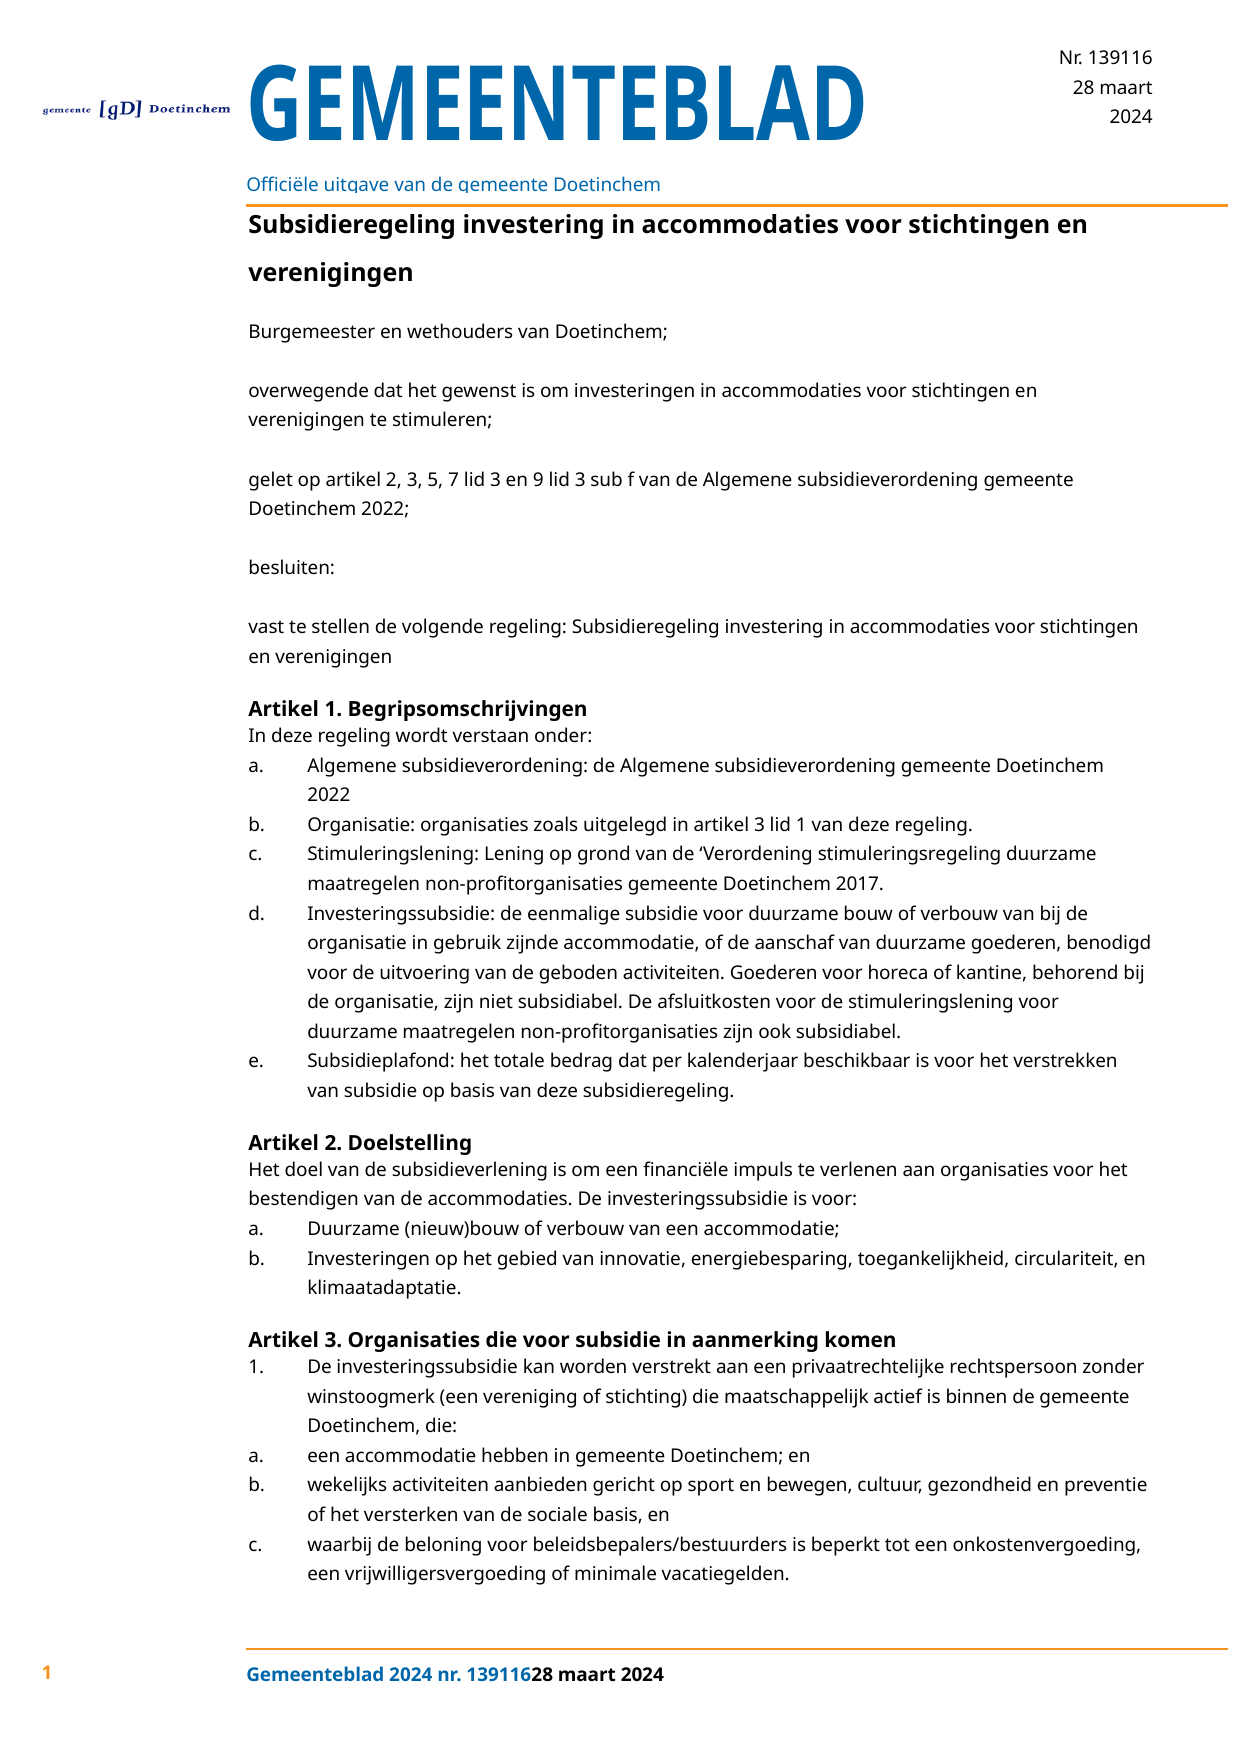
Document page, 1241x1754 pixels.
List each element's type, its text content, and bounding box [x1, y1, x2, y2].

text Artikel 3. Organisaties die voor subsidie in aanmerking komen [248, 1325, 1152, 1353]
text gelet op artikel 2, 3, 5, 7 lid 3 en 9 lid 3 sub f van de Algemene subsidieverordening gemeente Doetinchem 2022; [248, 466, 1152, 521]
text overwegende dat het gewenst is om investeringen in accommodaties voor stichtingen en verenigingen te stimuleren; [248, 377, 1152, 432]
text besluiten: [248, 554, 1152, 580]
list Investeringssubsidie: de eenmalige subsidie voor duurzame bouw of verbouw van bij de organisatie in gebruik zijnde accommodatie, of de aanschaf van duurzame goederen, benodigd voor de uitvoering van de geboden activiteiten. Goederen voor horeca of kantine, behorend bij de organisatie, zijn niet subsidiabel. De afsluitkosten voor de stimuleringslening voor duurzame maatregelen non-profitorganisaties zijn ook subsidiabel. [248, 900, 1152, 1044]
text In deze regeling wordt verstaan onder: [248, 722, 1152, 748]
text Subsidieregeling investering in accommodaties voor stichtingen en verenigingen [248, 207, 1152, 288]
list een accommodatie hebben in gemeente Doetinchem; en [248, 1442, 1152, 1468]
text Artikel 1. Begripsomschrijvingen [248, 694, 1152, 722]
list Subsidieplafond: het totale bedrag dat per kalenderjaar beschikbaar is voor het verstrekken van subsidie op basis van deze subsidieregeling. [248, 1048, 1152, 1103]
text Artikel 2. Doelstelling [248, 1128, 1152, 1156]
list Stimuleringslening: Lening op grond van de ‘Verordening stimuleringsregeling duurzame maatregelen non-profitorganisaties gemeente Doetinchem 2017. [248, 841, 1152, 896]
text vast te stellen de volgende regeling: Subsidieregeling investering in accommodaties voor stichtingen en verenigingen [248, 614, 1152, 669]
text Het doel van de subsidieverlening is om een financiële impuls te verlenen aan organisaties voor het bestendigen van de accommodaties. De investeringssubsidie is voor: [248, 1156, 1152, 1211]
picture [41, 47, 231, 172]
list Algemene subsidieverordening: de Algemene subsidieverordening gemeente Doetinchem 2022 [248, 752, 1152, 807]
list wekelijks activiteiten aanbieden gericht op sport en bewegen, cultuur, gezondheid en preventie of het versterken van de sociale basis, en [248, 1472, 1152, 1527]
list Organisatie: organisaties zoals uitgelegd in artikel 3 lid 1 van deze regeling. [248, 811, 1152, 837]
list Investeringen op het gebied van innovatie, energiebesparing, toegankelijkheid, circulariteit, en klimaatadaptatie. [248, 1245, 1152, 1300]
text Burgemeester en wethouders van Doetinchem; [248, 318, 1152, 344]
list De investeringssubsidie kan worden verstrekt aan een privaatrechtelijke rechtspersoon zonder winstoogmerk (een vereniging of stichting) die maatschappelijk actief is binnen de gemeente Doetinchem, die: [248, 1353, 1152, 1438]
list Duurzame (nieuw)bouw of verbouw van een accommodatie; [248, 1215, 1152, 1241]
list waarbij de beloning voor beleidsbepalers/bestuurders is beperkt tot een onkostenvergoeding, een vrijwilligersvergoeding of minimale vacatiegelden. [248, 1531, 1152, 1586]
